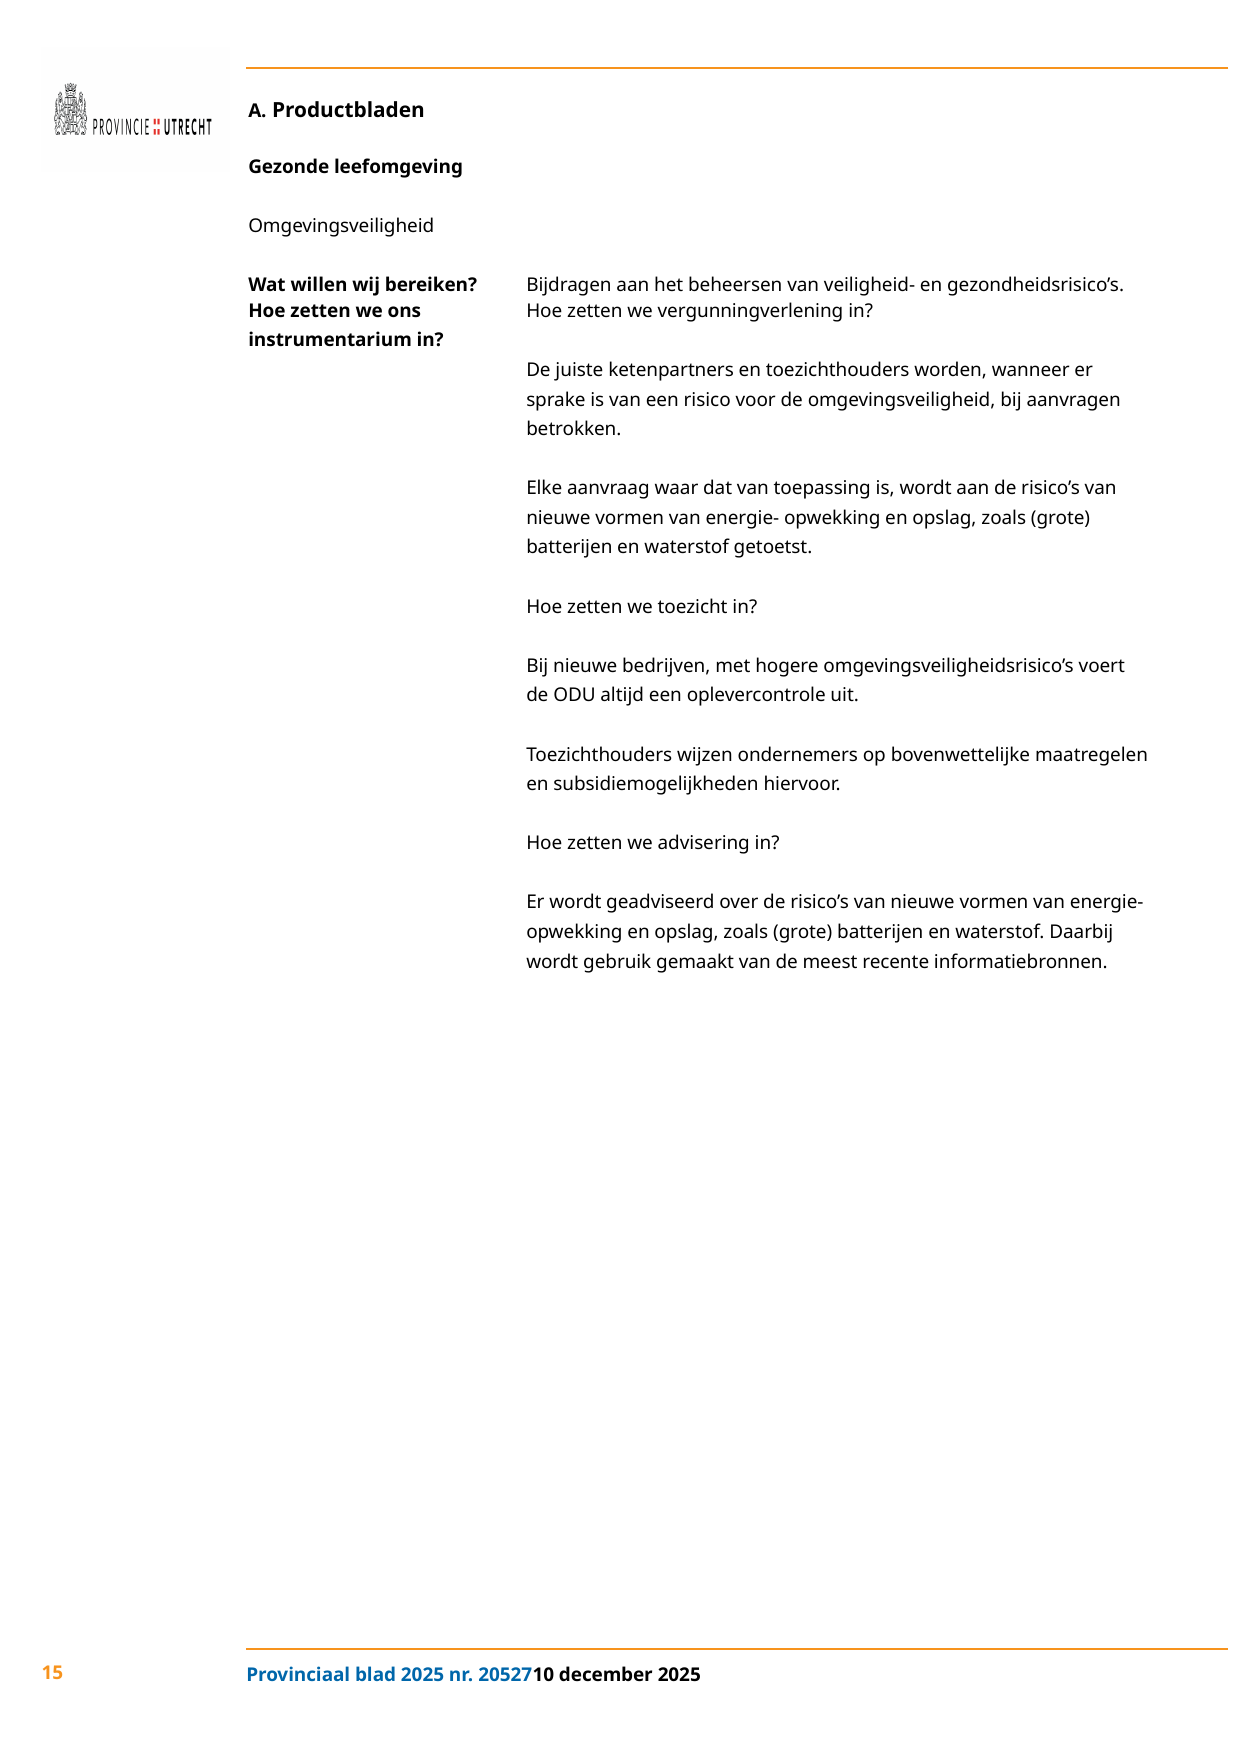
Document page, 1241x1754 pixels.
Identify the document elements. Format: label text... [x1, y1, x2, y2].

text Omgevingsveiligheid [248, 212, 1152, 238]
table_cell Hoe zetten we ons instrumentarium in? [248, 297, 526, 974]
picture [41, 47, 231, 172]
text A. Productbladen [248, 95, 1152, 123]
table_header Bijdragen aan het beheersen van veiligheid- en gezondheidsrisico’s. [526, 271, 1152, 297]
table_cell Hoe zetten we vergunningverlening in? De juiste ketenpartners en toezichthouders worden, wanneer er sprake is van een risico voor de omgevingsveiligheid, bij aanvragen betrokken. Elke aanvraag waar dat van toepassing is, wordt aan de risico’s van nieuwe vormen van energie- opwekking en opslag, zoals (grote) batterijen en waterstof getoetst. Hoe zetten we toezicht in? Bij nieuwe bedrijven, met hogere omgevingsveiligheidsrisico’s voert de ODU altijd een oplevercontrole uit. Toezichthouders wijzen ondernemers op bovenwettelijke maatregelen en subsidiemogelijkheden hiervoor. Hoe zetten we advisering in? Er wordt geadviseerd over de risico’s van nieuwe vormen van energie- opwekking en opslag, zoals (grote) batterijen en waterstof. Daarbij wordt gebruik gemaakt van de meest recente informatiebronnen. [526, 297, 1152, 974]
table_header Wat willen wij bereiken? [248, 271, 526, 297]
text Gezonde leefomgeving [248, 153, 1152, 179]
